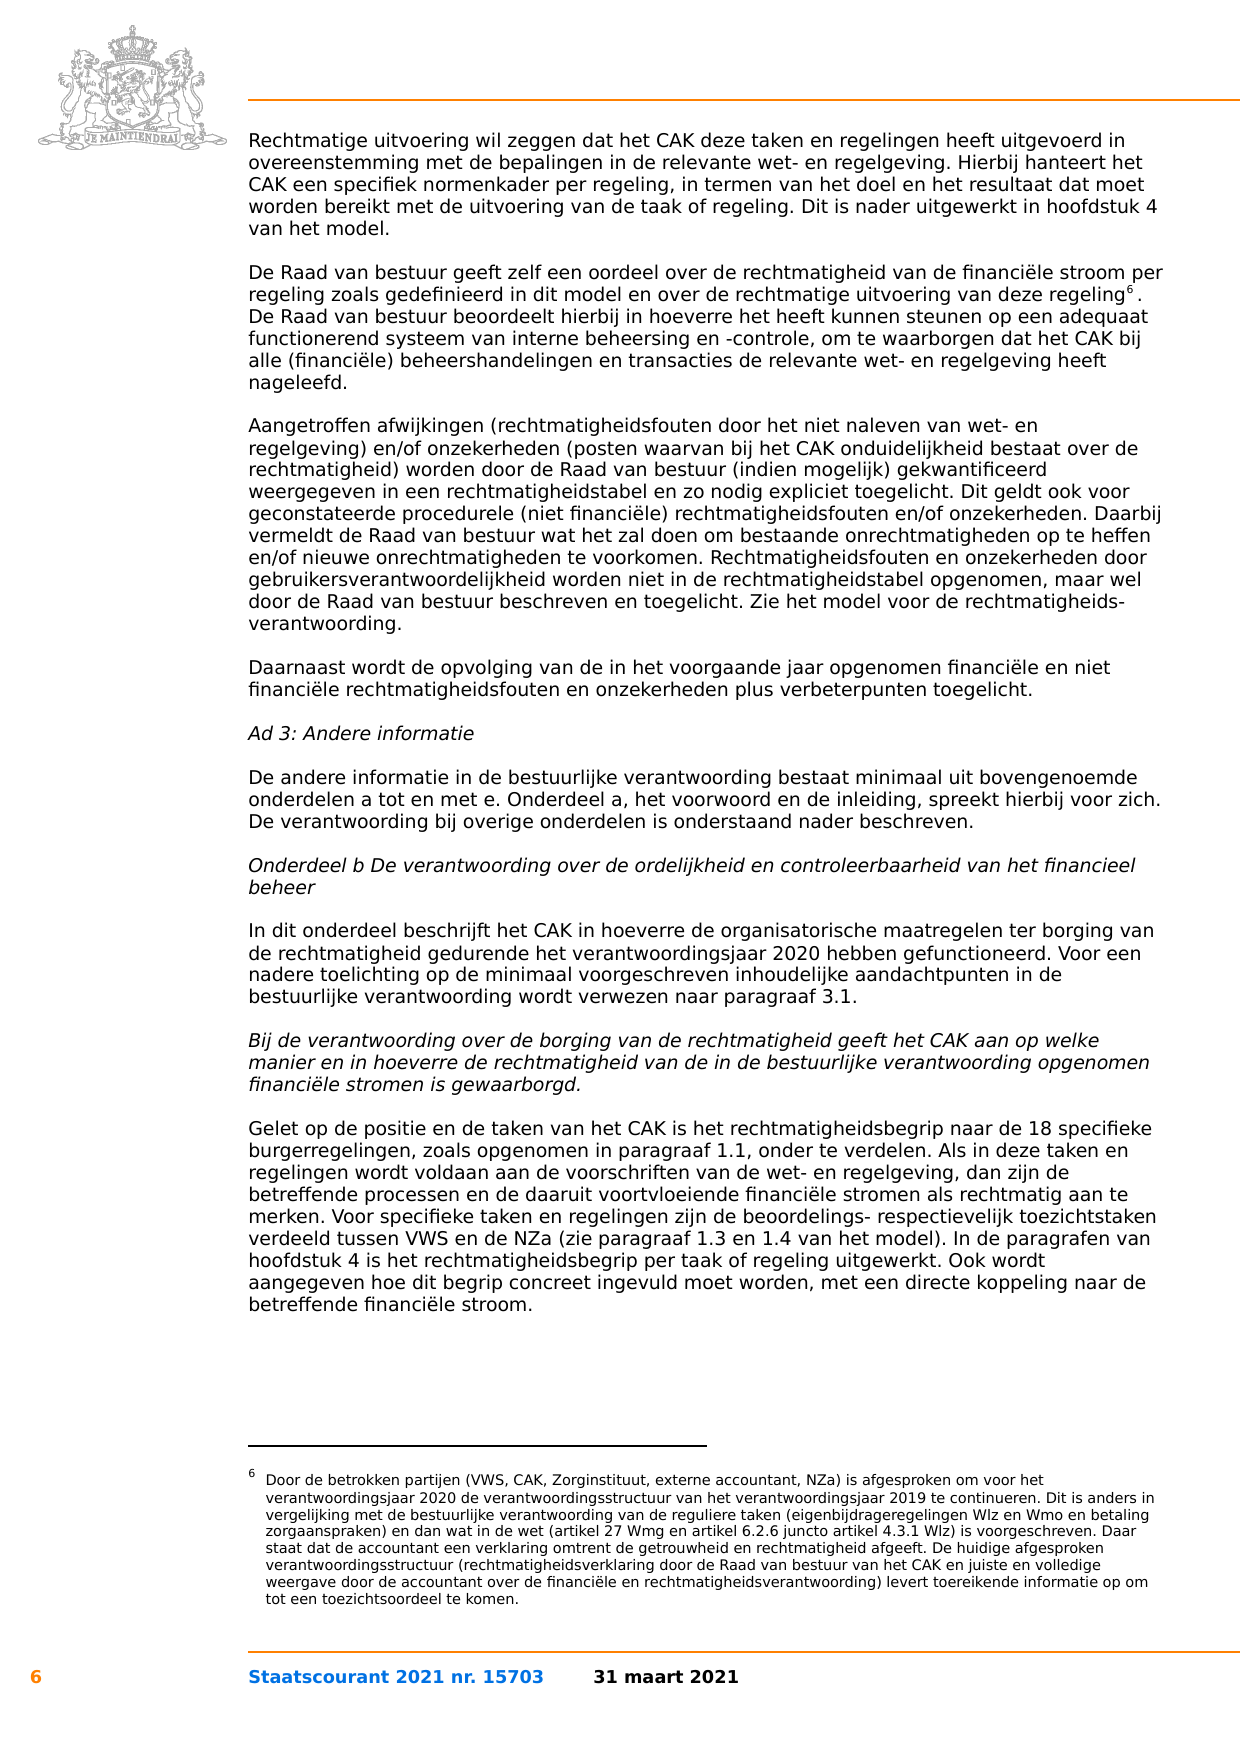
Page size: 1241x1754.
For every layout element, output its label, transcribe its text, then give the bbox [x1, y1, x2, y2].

subtitle Onderdeel b De verantwoording over de ordelijkheid en controleerbaarheid van het financieel beheer [248, 854, 1163, 898]
text De andere informatie in de bestuurlijke verantwoording bestaat minimaal uit bovengenoemde onderdelen a tot en met e. Onderdeel a, het voorwoord en de inleiding, spreekt hierbij voor zich. De verantwoording bij overige onderdelen is onderstaand nader beschreven. [248, 767, 1163, 833]
subtitle Ad 3: Andere informatie [248, 723, 1163, 745]
text Door de betrokken partijen (VWS, CAK, Zorginstituut, externe accountant, NZa) is afgesproken om voor het verantwoordingsjaar 2020 de verantwoordingsstructuur van het verantwoordingsjaar 2019 te continueren. Dit is anders in vergelijking met de bestuurlijke verantwoording van de reguliere taken (eigenbijdrageregelingen Wlz en Wmo en betaling zorgaanspraken) en dan wat in de wet (artikel 27 Wmg en artikel 6.2.6 juncto artikel 4.3.1 Wlz) is voorgeschreven. Daar staat dat de accountant een verklaring omtrent de getrouwheid en rechtmatigheid afgeeft. De huidige afgesproken verantwoordingsstructuur (rechtmatigheidsverklaring door de Raad van bestuur van het CAK en juiste en volledige weergave door de accountant over de financiële en rechtmatigheidsverantwoording) levert toereikende informatie op om tot een toezichtsoordeel te komen. [248, 1468, 1163, 1608]
picture [38, 25, 227, 150]
text Aangetroffen afwijkingen (rechtmatigheidsfouten door het niet naleven van wet- en regelgeving) en/of onzekerheden (posten waarvan bij het CAK onduidelijkheid bestaat over de rechtmatigheid) worden door de Raad van bestuur (indien mogelijk) gekwantificeerd weergegeven in een rechtmatigheidstabel en zo nodig expliciet toegelicht. Dit geldt ook voor geconstateerde procedurele (niet financiële) rechtmatigheidsfouten en/of onzekerheden. Daarbij vermeldt de Raad van bestuur wat het zal doen om bestaande onrechtmatigheden op te heffen en/of nieuwe onrechtmatigheden te voorkomen. Rechtmatigheidsfouten en onzekerheden door gebruikersverantwoordelijkheid worden niet in de rechtmatigheidstabel opgenomen, maar wel door de Raad van bestuur beschreven en toegelicht. Zie het model voor de rechtmatigheids-verantwoording. [248, 415, 1163, 635]
text De Raad van bestuur geeft zelf een oordeel over de rechtmatigheid van de financiële stroom per regeling zoals gedefinieerd in dit model en over de rechtmatige uitvoering van deze regeling. [248, 262, 1163, 306]
text In dit onderdeel beschrijft het CAK in hoeverre de organisatorische maatregelen ter borging van de rechtmatigheid gedurende het verantwoordingsjaar 2020 hebben gefunctioneerd. Voor een nadere toelichting op de minimaal voorgeschreven inhoudelijke aandachtpunten in de bestuurlijke verantwoording wordt verwezen naar paragraaf 3.1. [248, 920, 1163, 1008]
text Bij de verantwoording over de borging van de rechtmatigheid geeft het CAK aan op welke manier en in hoeverre de rechtmatigheid van de in de bestuurlijke verantwoording opgenomen financiële stromen is gewaarborgd. [248, 1030, 1163, 1096]
text Gelet op de positie en de taken van het CAK is het rechtmatigheidsbegrip naar de 18 specifieke burgerregelingen, zoals opgenomen in paragraaf 1.1, onder te verdelen. Als in deze taken en regelingen wordt voldaan aan de voorschriften van de wet- en regelgeving, dan zijn de betreffende processen en de daaruit voortvloeiende financiële stromen als rechtmatig aan te merken. Voor specifieke taken en regelingen zijn de beoordelings- respectievelijk toezichtstaken verdeeld tussen VWS en de NZa (zie paragraaf 1.3 en 1.4 van het model). In de paragrafen van hoofdstuk 4 is het rechtmatigheidsbegrip per taak of regeling uitgewerkt. Ook wordt aangegeven hoe dit begrip concreet ingevuld moet worden, met een directe koppeling naar de betreffende financiële stroom. [248, 1118, 1163, 1316]
text De Raad van bestuur beoordeelt hierbij in hoeverre het heeft kunnen steunen op een adequaat functionerend systeem van interne beheersing en -controle, om te waarborgen dat het CAK bij alle (financiële) beheershandelingen en transacties de relevante wet- en regelgeving heeft nageleefd. [248, 306, 1163, 393]
text Rechtmatige uitvoering wil zeggen dat het CAK deze taken en regelingen heeft uitgevoerd in overeenstemming met de bepalingen in de relevante wet- en regelgeving. Hierbij hanteert het CAK een specifiek normenkader per regeling, in termen van het doel en het resultaat dat moet worden bereikt met de uitvoering van de taak of regeling. Dit is nader uitgewerkt in hoofdstuk 4 van het model. [248, 130, 1163, 240]
text Daarnaast wordt de opvolging van de in het voorgaande jaar opgenomen financiële en niet financiële rechtmatigheidsfouten en onzekerheden plus verbeterpunten toegelicht. [248, 657, 1163, 701]
